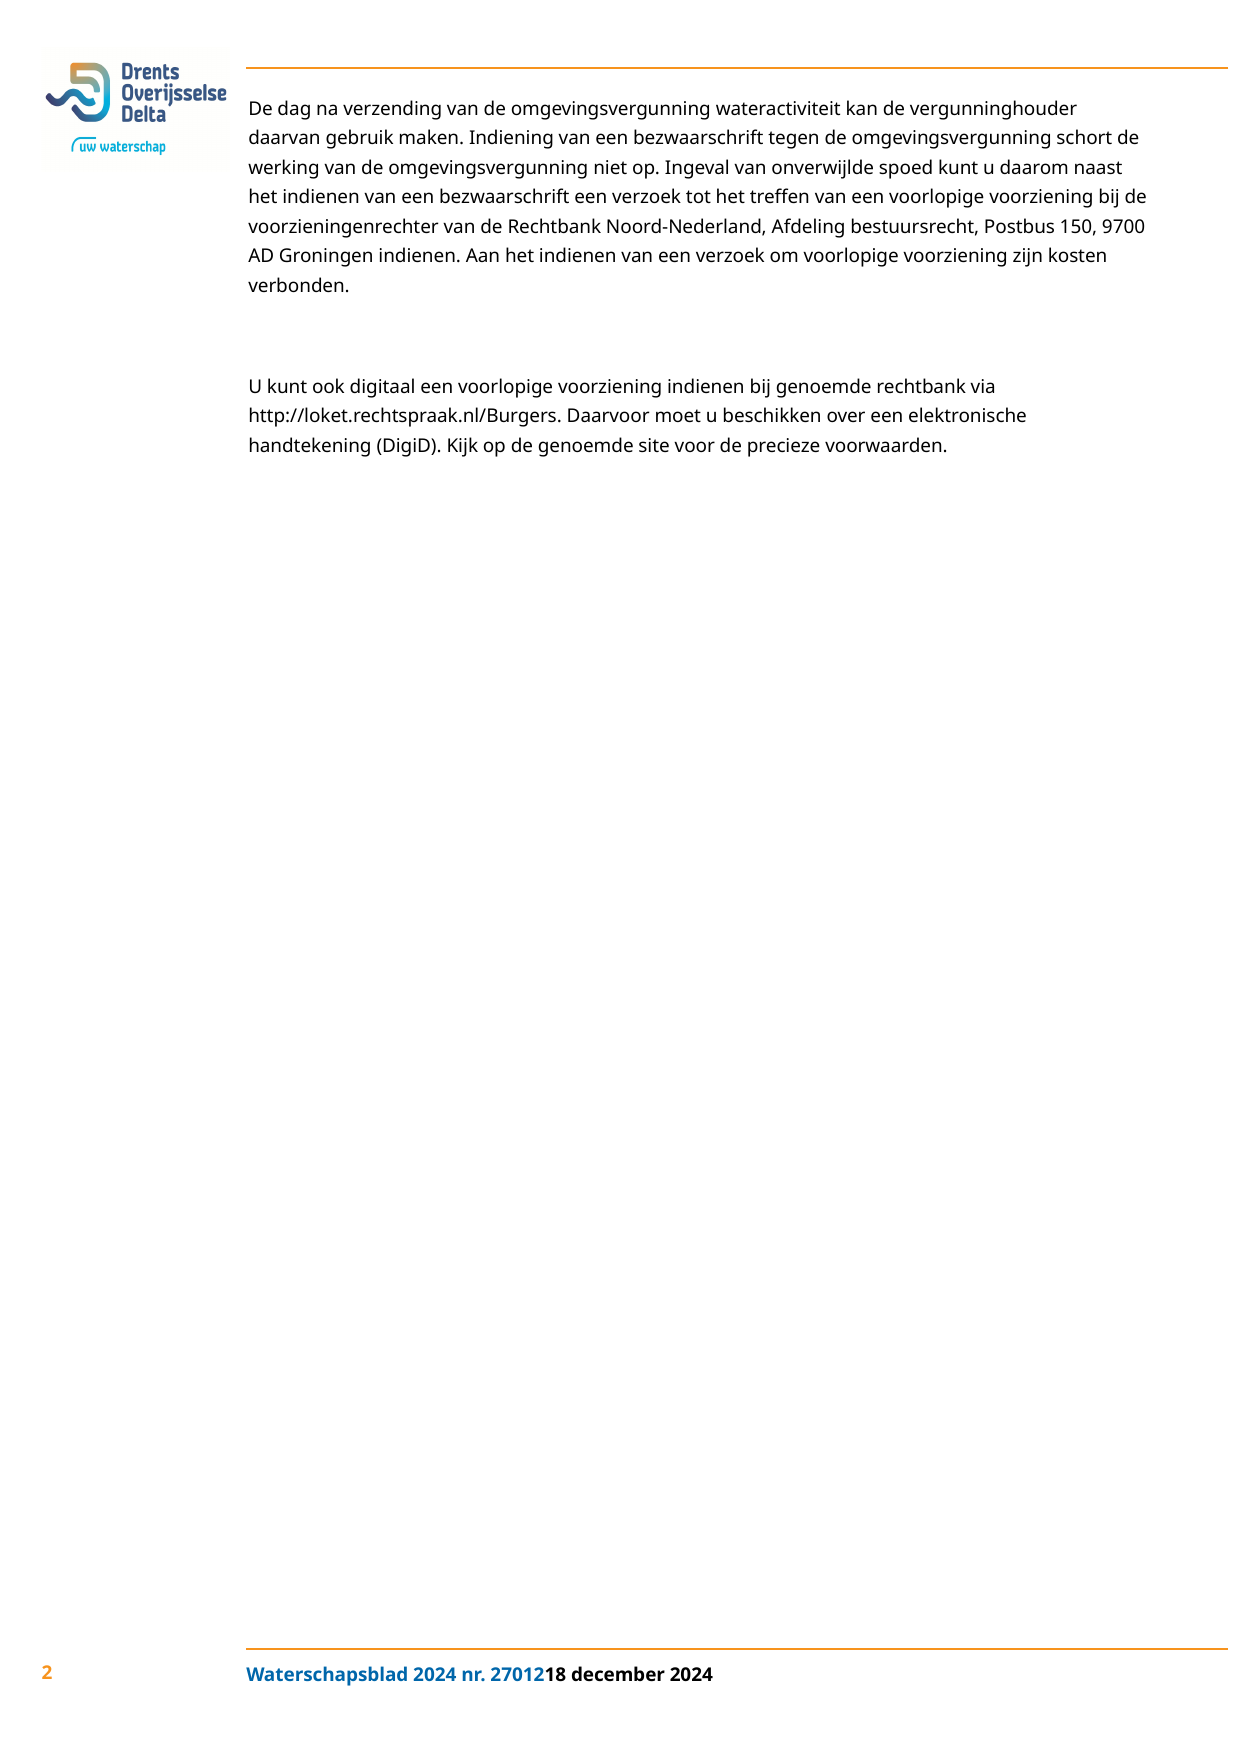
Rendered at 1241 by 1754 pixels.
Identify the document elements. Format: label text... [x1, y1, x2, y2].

text U kunt ook digitaal een voorlopige voorziening indienen bij genoemde rechtbank via http://loket.rechtspraak.nl/Burgers. Daarvoor moet u beschikken over een elektronische handtekening (DigiD). Kijk op de genoemde site voor de precieze voorwaarden. [248, 373, 1152, 458]
text De dag na verzending van de omgevingsvergunning wateractiviteit kan de vergunninghouder daarvan gebruik maken. Indiening van een bezwaarschrift tegen de omgevingsvergunning schort de werking van de omgevingsvergunning niet op. Ingeval van onverwijlde spoed kunt u daarom naast het indienen van een bezwaarschrift een verzoek tot het treffen van een voorlopige voorziening bij de voorzieningenrechter van de Rechtbank Noord-Nederland, Afdeling bestuursrecht, Postbus 150, 9700 AD Groningen indienen. Aan het indienen van een verzoek om voorlopige voorziening zijn kosten verbonden. [248, 95, 1152, 298]
picture [41, 47, 231, 172]
